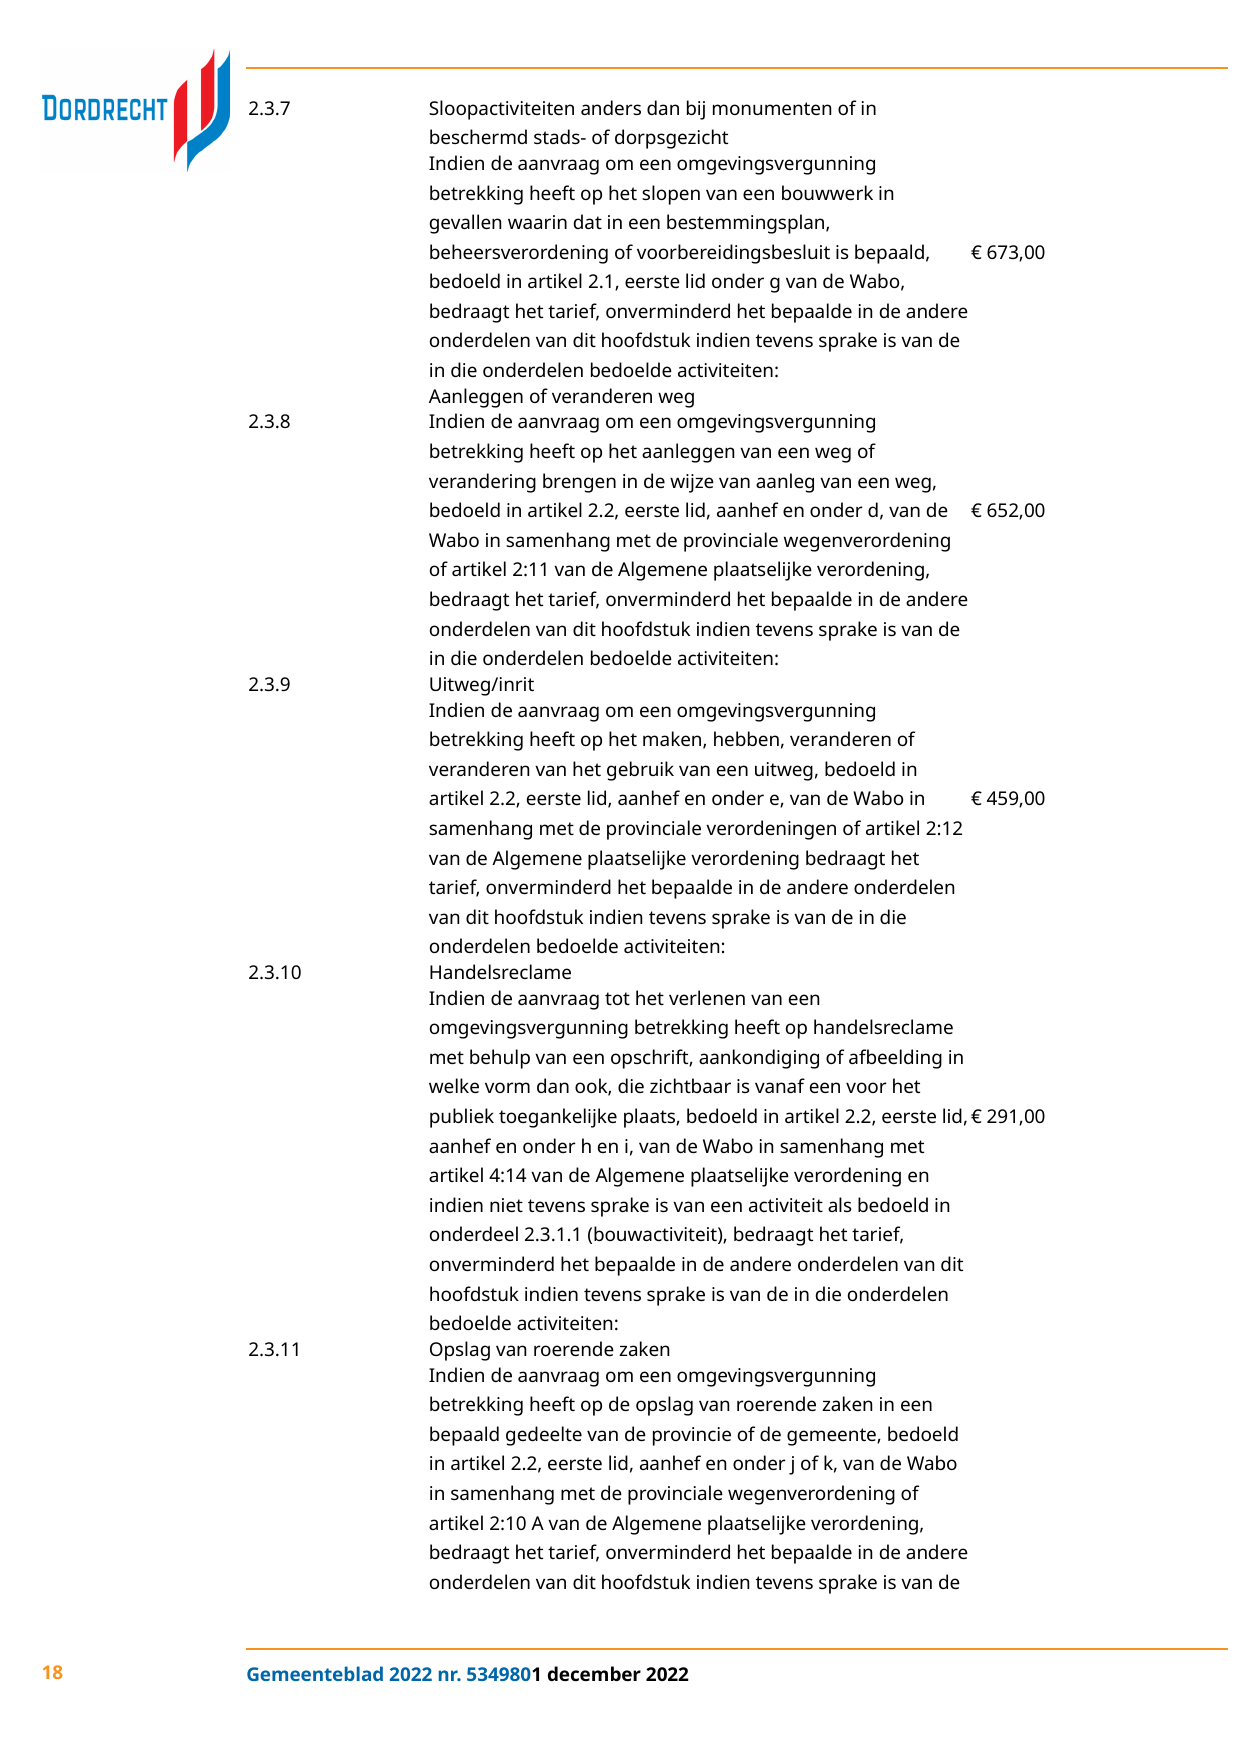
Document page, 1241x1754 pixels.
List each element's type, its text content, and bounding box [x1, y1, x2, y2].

table_cell 2.3.7 [248, 95, 429, 150]
table_cell [248, 697, 429, 959]
table_cell [971, 383, 1152, 409]
table_cell Indien de aanvraag om een omgevingsvergunning betrekking heeft op het maken, hebben, veranderen of veranderen van het gebruik van een uitweg, bedoeld in artikel 2.2, eerste lid, aanhef en onder e, van de Wabo in samenhang met de provinciale verordeningen of artikel 2:12 van de Algemene plaatselijke verordening bedraagt het tarief, onverminderd het bepaalde in de andere onderdelen van dit hoofdstuk indien tevens sprake is van de in die onderdelen bedoelde activiteiten: [429, 697, 971, 959]
picture [41, 47, 231, 172]
table_cell Opslag van roerende zaken [429, 1336, 971, 1362]
table_cell Handelsreclame [429, 959, 971, 985]
table_cell [248, 985, 429, 1336]
table_cell [248, 383, 429, 409]
table_cell Indien de aanvraag tot het verlenen van een omgevingsvergunning betrekking heeft op handelsreclame met behulp van een opschrift, aankondiging of afbeelding in welke vorm dan ook, die zichtbaar is vanaf een voor het publiek toegankelijke plaats, bedoeld in artikel 2.2, eerste lid, aanhef en onder h en i, van de Wabo in samenhang met artikel 4:14 van de Algemene plaatselijke verordening en indien niet tevens sprake is van een activiteit als bedoeld in onderdeel 2.3.1.1 (bouwactiviteit), bedraagt het tarief, onverminderd het bepaalde in de andere onderdelen van dit hoofdstuk indien tevens sprake is van de in die onderdelen bedoelde activiteiten: [429, 985, 971, 1336]
table_cell Sloopactiviteiten anders dan bij monumenten of in beschermd stads- of dorpsgezicht [429, 95, 971, 150]
table_cell Indien de aanvraag om een omgevingsvergunning betrekking heeft op de opslag van roerende zaken in een bepaald gedeelte van de provincie of de gemeente, bedoeld in artikel 2.2, eerste lid, aanhef en onder j of k, van de Wabo in samenhang met de provinciale wegenverordening of artikel 2:10 A van de Algemene plaatselijke verordening, bedraagt het tarief, onverminderd het bepaalde in de andere onderdelen van dit hoofdstuk indien tevens sprake is van de [429, 1362, 971, 1594]
table_cell € 459,00 [971, 697, 1152, 959]
table_cell Aanleggen of veranderen weg [429, 383, 971, 409]
table_cell 2.3.8 [248, 409, 429, 671]
table_cell [248, 150, 429, 383]
table_cell € 673,00 [971, 150, 1152, 383]
table_cell € 291,00 [971, 985, 1152, 1336]
table_cell [971, 95, 1152, 150]
table_cell [971, 671, 1152, 697]
table_cell 2.3.9 [248, 671, 429, 697]
table_cell [248, 1362, 429, 1594]
table_cell [971, 1362, 1152, 1594]
table_cell Indien de aanvraag om een omgevingsvergunning betrekking heeft op het slopen van een bouwwerk in gevallen waarin dat in een bestemmingsplan, beheersverordening of voorbereidingsbesluit is bepaald, bedoeld in artikel 2.1, eerste lid onder g van de Wabo, bedraagt het tarief, onverminderd het bepaalde in de andere onderdelen van dit hoofdstuk indien tevens sprake is van de in die onderdelen bedoelde activiteiten: [429, 150, 971, 383]
table_cell € 652,00 [971, 409, 1152, 671]
table_cell [971, 1336, 1152, 1362]
table_cell Indien de aanvraag om een omgevingsvergunning betrekking heeft op het aanleggen van een weg of verandering brengen in de wijze van aanleg van een weg, bedoeld in artikel 2.2, eerste lid, aanhef en onder d, van de Wabo in samenhang met de provinciale wegenverordening of artikel 2:11 van de Algemene plaatselijke verordening, bedraagt het tarief, onverminderd het bepaalde in de andere onderdelen van dit hoofdstuk indien tevens sprake is van de in die onderdelen bedoelde activiteiten: [429, 409, 971, 671]
table_cell 2.3.11 [248, 1336, 429, 1362]
table_cell 2.3.10 [248, 959, 429, 985]
table_cell Uitweg/inrit [429, 671, 971, 697]
table_cell [971, 959, 1152, 985]
